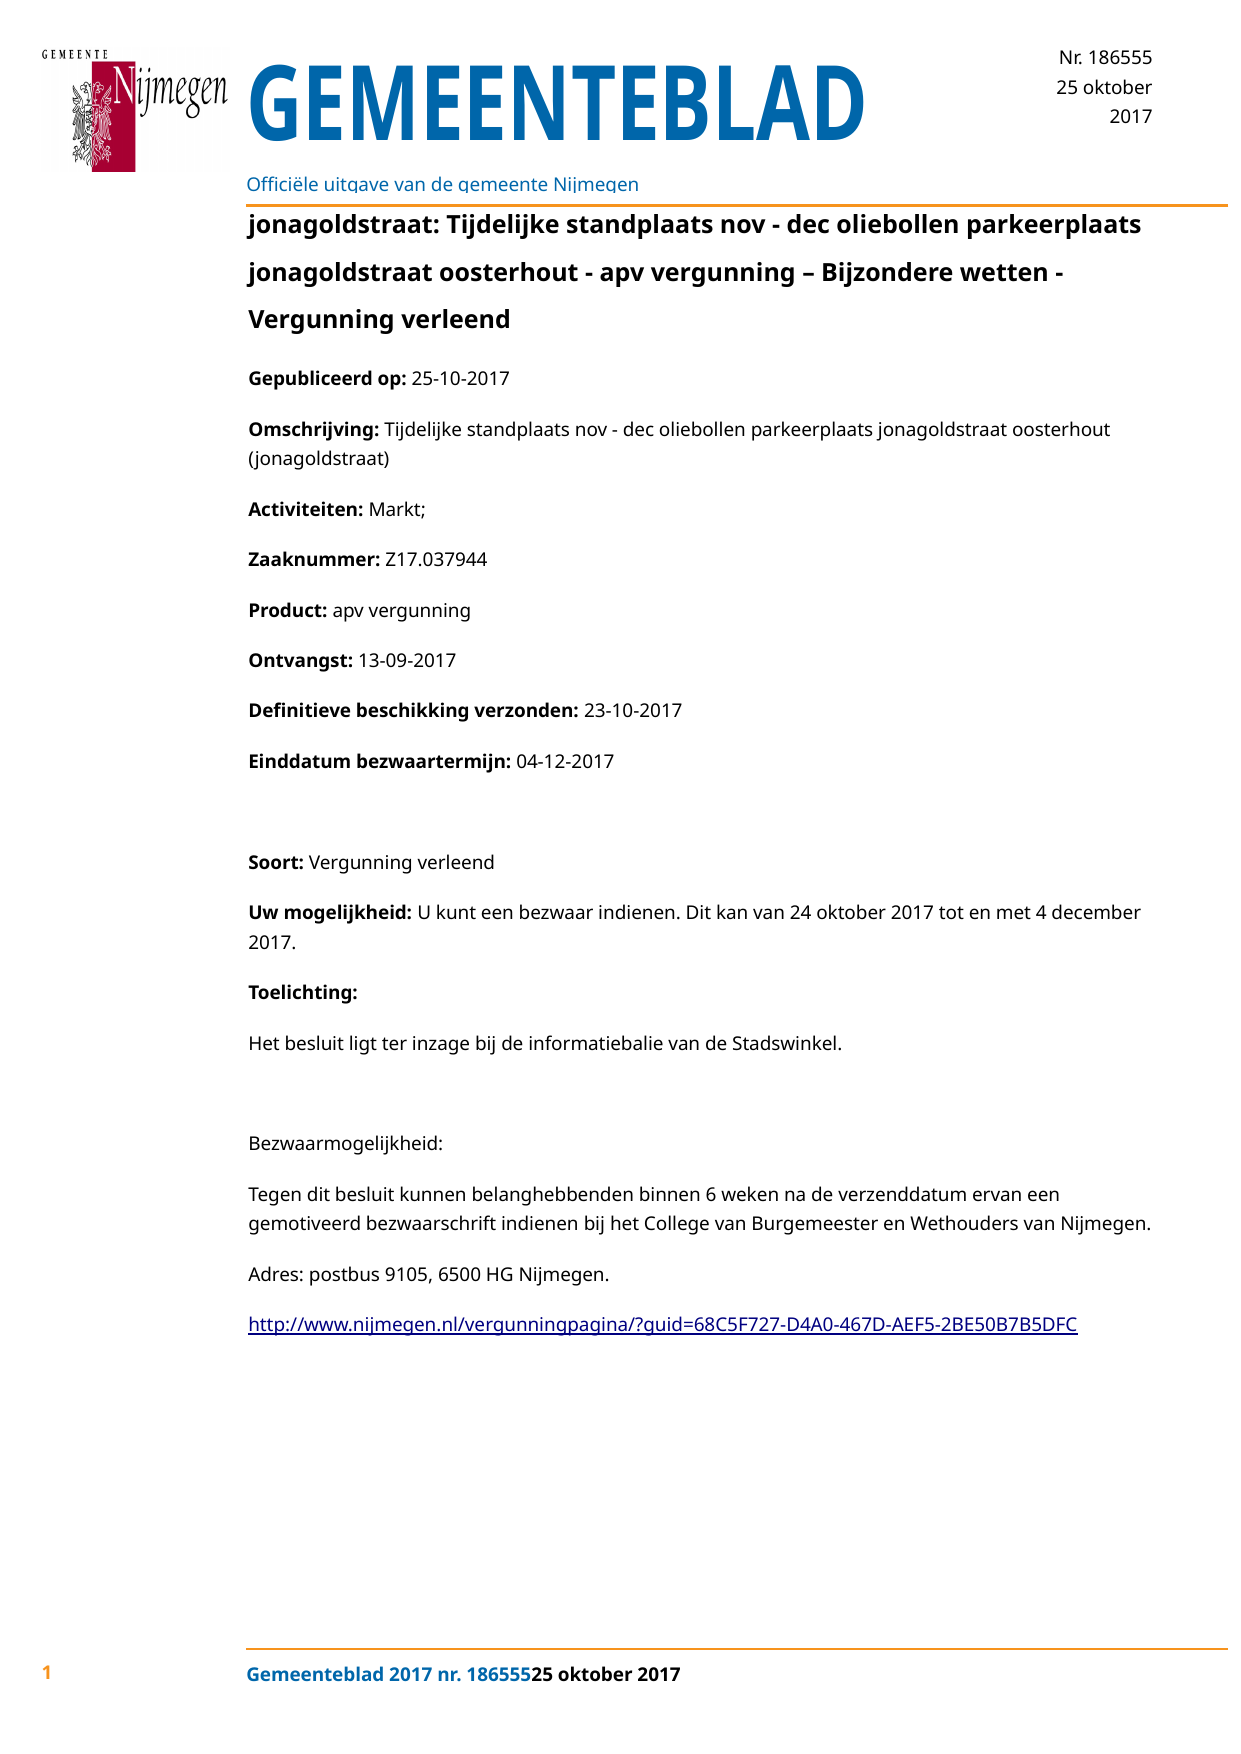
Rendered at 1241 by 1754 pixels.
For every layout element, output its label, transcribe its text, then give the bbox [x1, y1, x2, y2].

text Het besluit ligt ter inzage bij de informatiebalie van de Stadswinkel. [248, 1030, 1152, 1055]
picture [41, 47, 231, 172]
text jonagoldstraat: Tijdelijke standplaats nov - dec oliebollen parkeerplaats jonagoldstraat oosterhout - apv vergunning – Bijzondere wetten - Vergunning verleend [248, 207, 1152, 336]
text Toelichting: [248, 979, 1152, 1005]
text Bezwaarmogelijkheid: [248, 1131, 1152, 1156]
text Gepubliceerd op: 25-10-2017 [248, 366, 1152, 391]
text Adres: postbus 9105, 6500 HG Nijmegen. [248, 1261, 1152, 1287]
text Definitieve beschikking verzonden: 23-10-2017 [248, 698, 1152, 723]
text Ontvangst: 13-09-2017 [248, 647, 1152, 673]
text Tegen dit besluit kunnen belanghebbenden binnen 6 weken na de verzenddatum ervan een gemotiveerd bezwaarschrift indienen bij het College van Burgemeester en Wethouders van Nijmegen. [248, 1181, 1152, 1236]
text http://www.nijmegen.nl/vergunningpagina/?guid=68C5F727-D4A0-467D-AEF5-2BE50B7B5DFC [248, 1311, 1152, 1337]
text Activiteiten: Markt; [248, 496, 1152, 522]
text Uw mogelijkheid: U kunt een bezwaar indienen. Dit kan van 24 oktober 2017 tot en met 4 december 2017. [248, 899, 1152, 954]
text Zaaknummer: Z17.037944 [248, 546, 1152, 572]
text Omschrijving: Tijdelijke standplaats nov - dec oliebollen parkeerplaats jonagoldstraat oosterhout (jonagoldstraat) [248, 416, 1152, 471]
text Product: apv vergunning [248, 597, 1152, 622]
text Einddatum bezwaartermijn: 04-12-2017 [248, 748, 1152, 774]
text Soort: Vergunning verleend [248, 849, 1152, 874]
